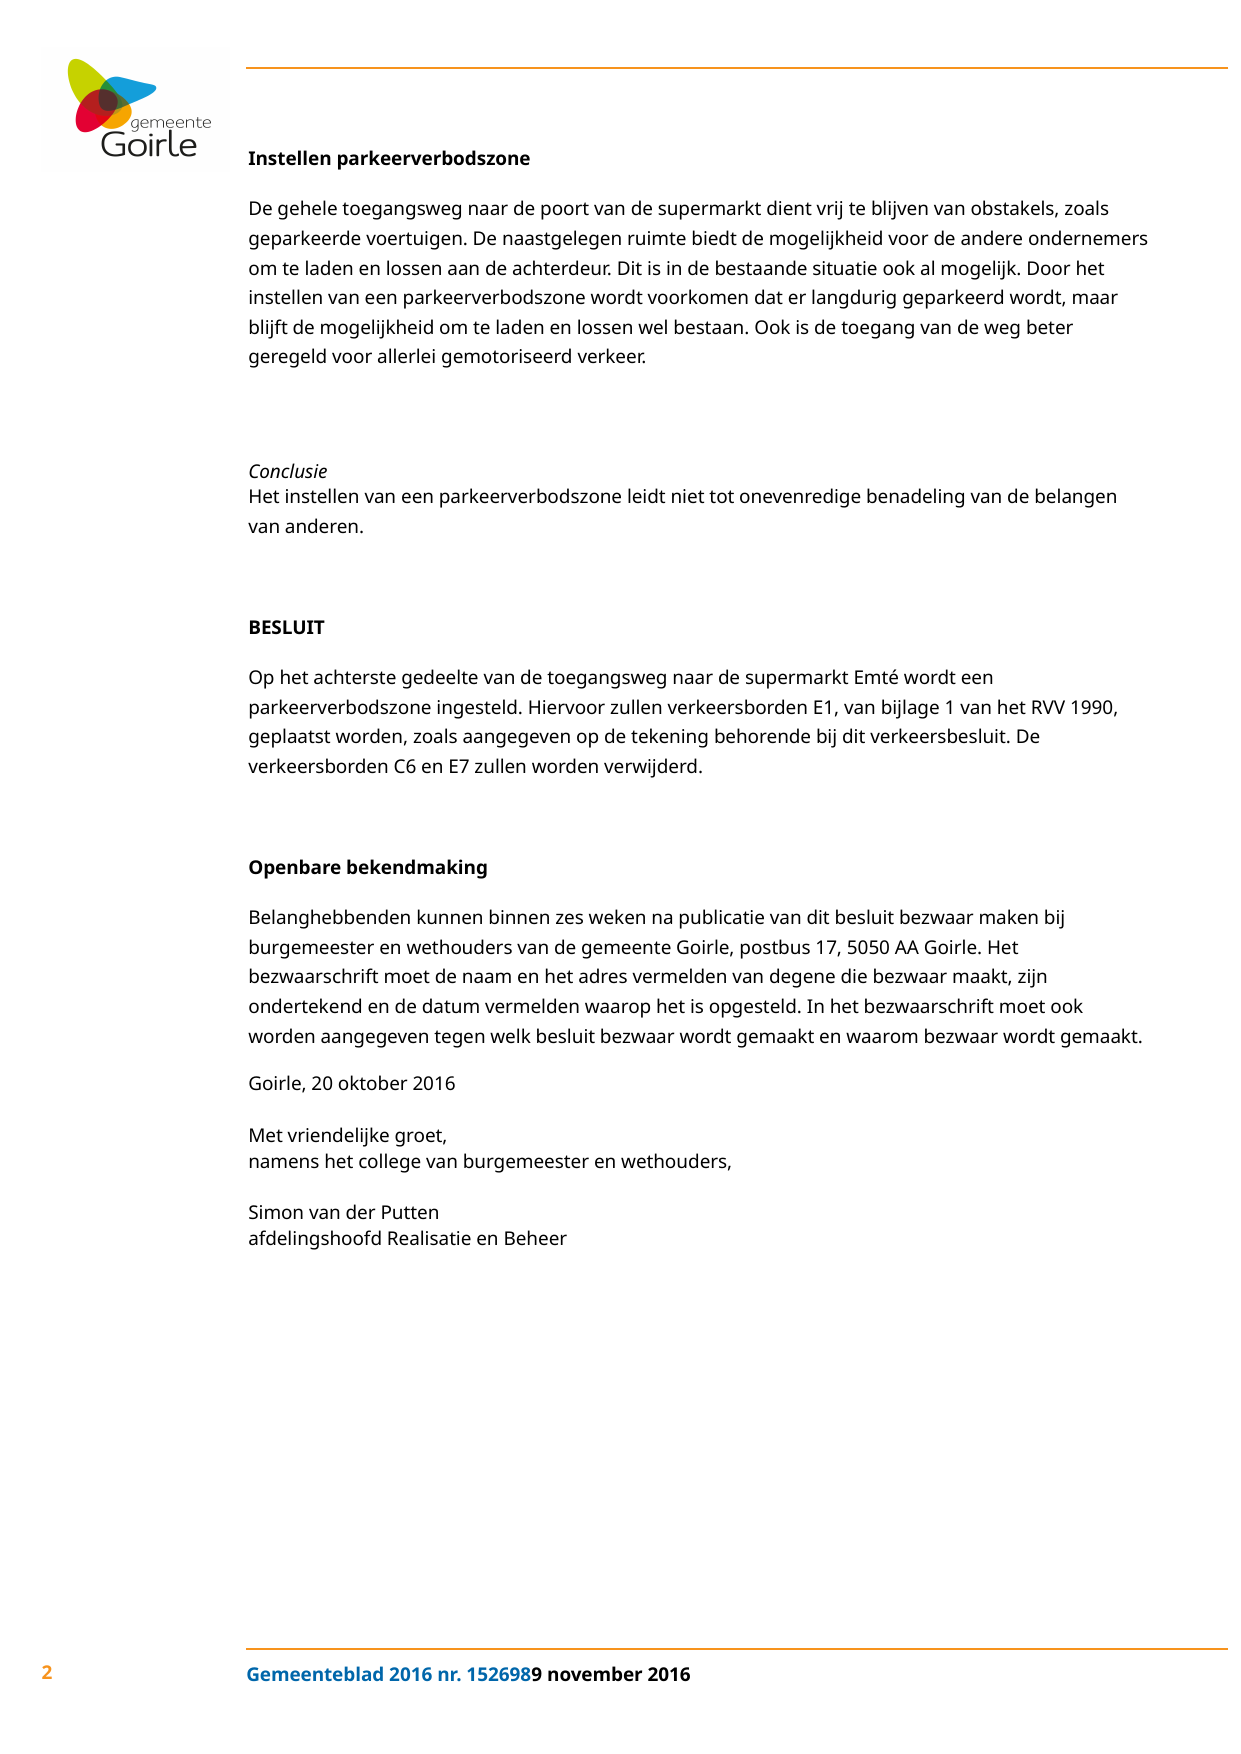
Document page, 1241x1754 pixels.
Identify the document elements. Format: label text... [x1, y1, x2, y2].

text afdelingshoofd Realisatie en Beheer [248, 1225, 1152, 1251]
text Het instellen van een parkeerverbodszone leidt niet tot onevenredige benadeling van de belangen van anderen. [248, 484, 1152, 539]
text Op het achterste gedeelte van de toegangsweg naar de supermarkt Emté wordt een parkeerverbodszone ingesteld. Hiervoor zullen verkeersborden E1, van bijlage 1 van het RVV 1990, geplaatst worden, zoals aangegeven op de tekening behorende bij dit verkeersbesluit. De verkeersborden C6 en E7 zullen worden verwijderd. [248, 664, 1152, 779]
text Met vriendelijke groet, [248, 1122, 1152, 1148]
text Goirle, 20 oktober 2016 [248, 1071, 1152, 1096]
text Simon van der Putten [248, 1199, 1152, 1225]
text Belanghebbenden kunnen binnen zes weken na publicatie van dit besluit bezwaar maken bij burgemeester en wethouders van de gemeente Goirle, postbus 17, 5050 AA Goirle. Het bezwaarschrift moet de naam en het adres vermelden van degene die bezwaar maakt, zijn ondertekend en de datum vermelden waarop het is opgesteld. In het bezwaarschrift moet ook worden aangegeven tegen welk besluit bezwaar wordt gemaakt en waarom bezwaar wordt gemaakt. [248, 904, 1152, 1048]
text Conclusie [248, 458, 1152, 484]
text Openbare bekendmaking [248, 854, 1152, 880]
text namens het college van burgemeester en wethouders, [248, 1148, 1152, 1173]
text BESLUIT [248, 614, 1152, 640]
text Instellen parkeerverbodszone [248, 145, 1152, 171]
picture [41, 47, 231, 172]
text De gehele toegangsweg naar de poort van de supermarkt dient vrij te blijven van obstakels, zoals geparkeerde voertuigen. De naastgelegen ruimte biedt de mogelijkheid voor de andere ondernemers om te laden en lossen aan de achterdeur. Dit is in de bestaande situatie ook al mogelijk. Door het instellen van een parkeerverbodszone wordt voorkomen dat er langdurig geparkeerd wordt, maar blijft de mogelijkheid om te laden en lossen wel bestaan. Ook is de toegang van de weg beter geregeld voor allerlei gemotoriseerd verkeer. [248, 196, 1152, 369]
